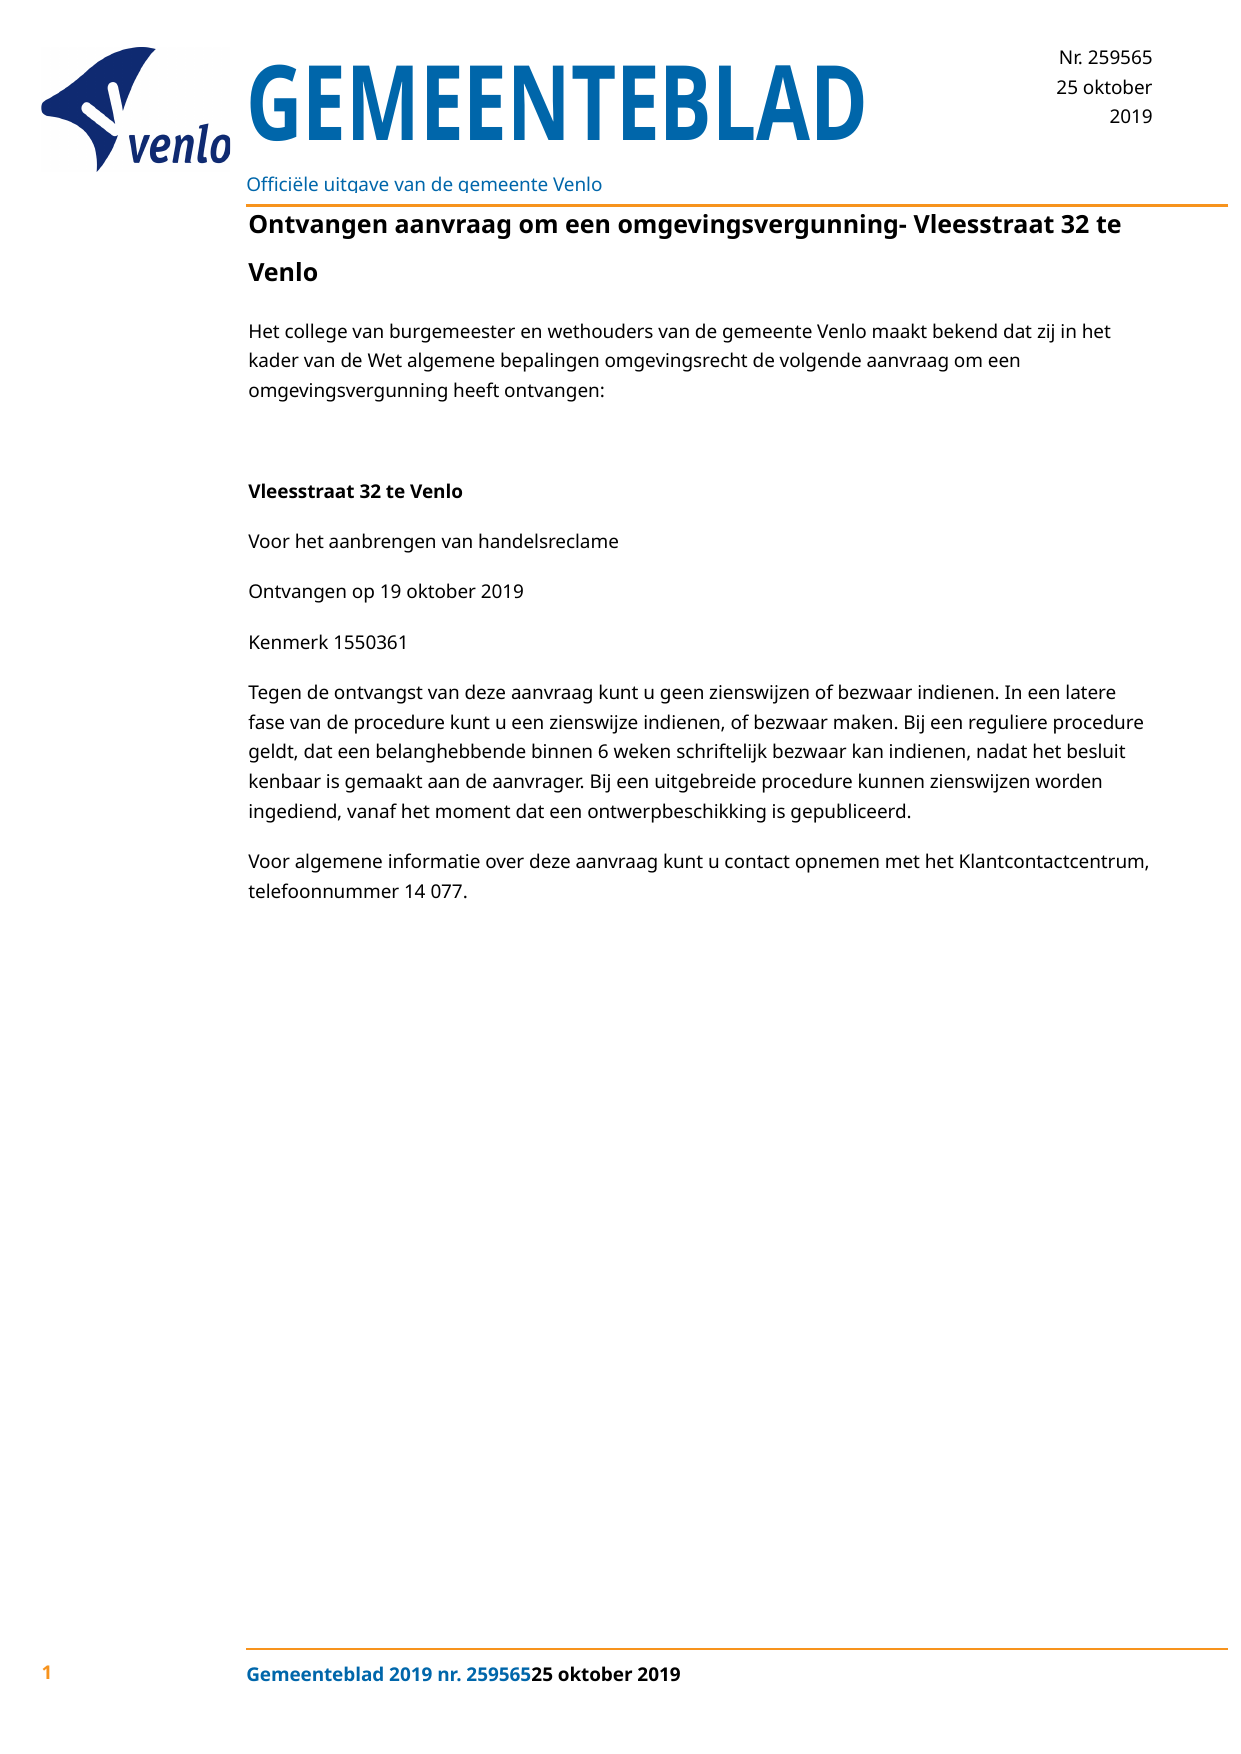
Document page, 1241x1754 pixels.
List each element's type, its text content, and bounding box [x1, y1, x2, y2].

text Ontvangen op 19 oktober 2019 [248, 579, 1152, 604]
text Tegen de ontvangst van deze aanvraag kunt u geen zienswijzen of bezwaar indienen. In een latere fase van de procedure kunt u een zienswijze indienen, of bezwaar maken. Bij een reguliere procedure geldt, dat een belanghebbende binnen 6 weken schriftelijk bezwaar kan indienen, nadat het besluit kenbaar is gemaakt aan de aanvrager. Bij een uitgebreide procedure kunnen zienswijzen worden ingediend, vanaf het moment dat een ontwerpbeschikking is gepubliceerd. [248, 679, 1152, 824]
picture [41, 47, 231, 172]
text Vleesstraat 32 te Venlo [248, 478, 1152, 504]
text Ontvangen aanvraag om een omgevingsvergunning- Vleesstraat 32 te Venlo [248, 207, 1152, 288]
text Kenmerk 1550361 [248, 629, 1152, 655]
text Voor het aanbrengen van handelsreclame [248, 528, 1152, 554]
text Voor algemene informatie over deze aanvraag kunt u contact opnemen met het Klantcontactcentrum, telefoonnummer 14 077. [248, 848, 1152, 904]
text Het college van burgemeester en wethouders van de gemeente Venlo maakt bekend dat zij in het kader van de Wet algemene bepalingen omgevingsrecht de volgende aanvraag om een omgevingsvergunning heeft ontvangen: [248, 318, 1152, 403]
